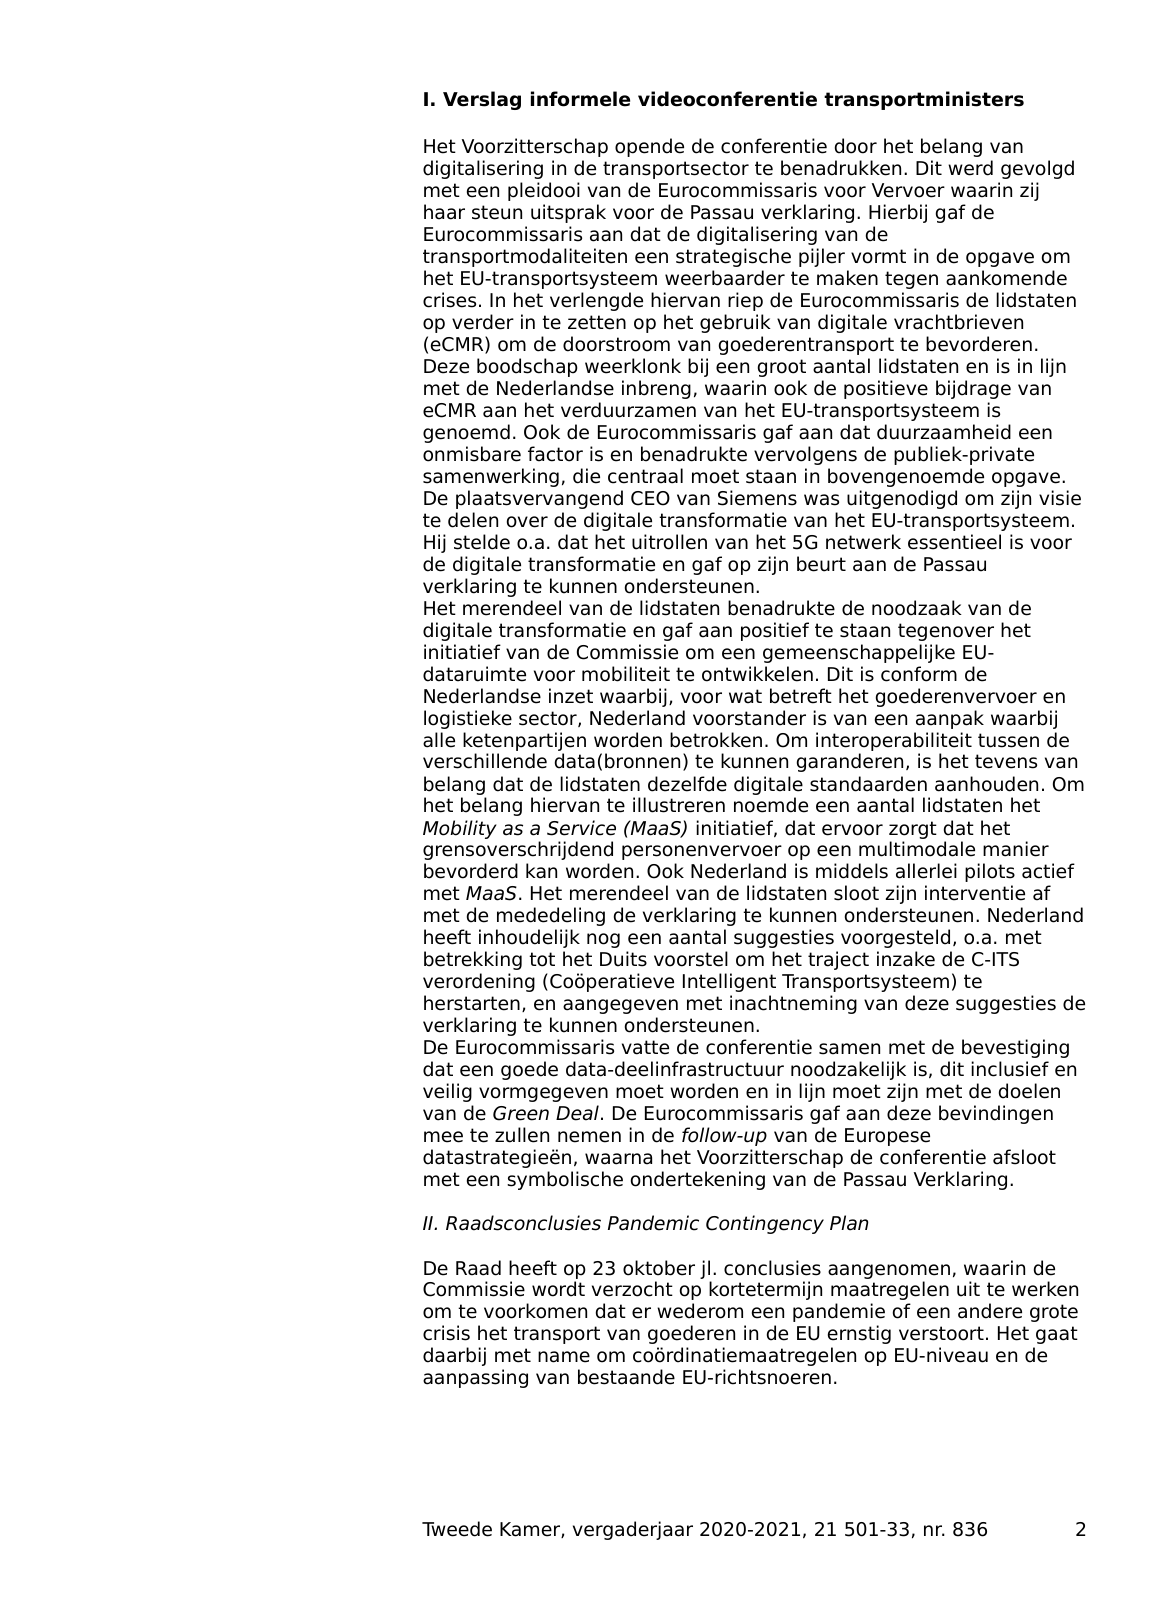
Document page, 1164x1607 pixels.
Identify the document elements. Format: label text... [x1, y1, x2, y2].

text De Eurocommissaris vatte de conferentie samen met de bevestiging dat een goede data-deelinfrastructuur noodzakelijk is, dit inclusief en veilig vormgegeven moet worden en in lijn moet zijn met de doelen van de Green Deal. De Eurocommissaris gaf aan deze bevindingen mee te zullen nemen in de follow-up van de Europese datastrategieën, waarna het Voorzitterschap de conferentie afsloot met een symbolische ondertekening van de Passau Verklaring. [422, 1037, 1087, 1191]
subtitle II. Raadsconclusies Pandemic Contingency Plan [422, 1213, 1087, 1235]
text De plaatsvervangend CEO van Siemens was uitgenodigd om zijn visie te delen over de digitale transformatie van het EU-transportsysteem. Hij stelde o.a. dat het uitrollen van het 5G netwerk essentieel is voor de digitale transformatie en gaf op zijn beurt aan de Passau verklaring te kunnen ondersteunen. [422, 488, 1087, 598]
text Het Voorzitterschap opende de conferentie door het belang van digitalisering in de transportsector te benadrukken. Dit werd gevolgd met een pleidooi van de Eurocommissaris voor Vervoer waarin zij haar steun uitsprak voor de Passau verklaring. Hierbij gaf de Eurocommissaris aan dat de digitalisering van de transportmodaliteiten een strategische pijler vormt in de opgave om het EU-transportsysteem weerbaarder te maken tegen aankomende crises. In het verlengde hiervan riep de Eurocommissaris de lidstaten op verder in te zetten op het gebruik van digitale vrachtbrieven (eCMR) om de doorstroom van goederentransport te bevorderen. Deze boodschap weerklonk bij een groot aantal lidstaten en is in lijn met de Nederlandse inbreng, waarin ook de positieve bijdrage van eCMR aan het verduurzamen van het EU-transportsysteem is genoemd. Ook de Eurocommissaris gaf aan dat duurzaamheid een onmisbare factor is en benadrukte vervolgens de publiek-private samenwerking, die centraal moet staan in bovengenoemde opgave. [422, 136, 1087, 488]
subtitle I. Verslag informele videoconferentie transportministers [422, 89, 1087, 111]
text Het merendeel van de lidstaten benadrukte de noodzaak van de digitale transformatie en gaf aan positief te staan tegenover het initiatief van de Commissie om een gemeenschappelijke EU-dataruimte voor mobiliteit te ontwikkelen. Dit is conform de Nederlandse inzet waarbij, voor wat betreft het goederenvervoer en logistieke sector, Nederland voorstander is van een aanpak waarbij alle ketenpartijen worden betrokken. Om interoperabiliteit tussen de verschillende data(bronnen) te kunnen garanderen, is het tevens van belang dat de lidstaten dezelfde digitale standaarden aanhouden. Om het belang hiervan te illustreren noemde een aantal lidstaten het Mobility as a Service (MaaS) initiatief, dat ervoor zorgt dat het grensoverschrijdend personenvervoer op een multimodale manier bevorderd kan worden. Ook Nederland is middels allerlei pilots actief met MaaS. Het merendeel van de lidstaten sloot zijn interventie af met de mededeling de verklaring te kunnen ondersteunen. Nederland heeft inhoudelijk nog een aantal suggesties voorgesteld, o.a. met betrekking tot het Duits voorstel om het traject inzake de C-ITS verordening (Coöperatieve Intelligent Transportsysteem) te herstarten, en aangegeven met inachtneming van deze suggesties de verklaring te kunnen ondersteunen. [422, 598, 1087, 1037]
text De Raad heeft op 23 oktober jl. conclusies aangenomen, waarin de Commissie wordt verzocht op kortetermijn maatregelen uit te werken om te voorkomen dat er wederom een pandemie of een andere grote crisis het transport van goederen in de EU ernstig verstoort. Het gaat daarbij met name om coördinatiemaatregelen op EU-niveau en de aanpassing van bestaande EU-richtsnoeren. [422, 1257, 1087, 1389]
